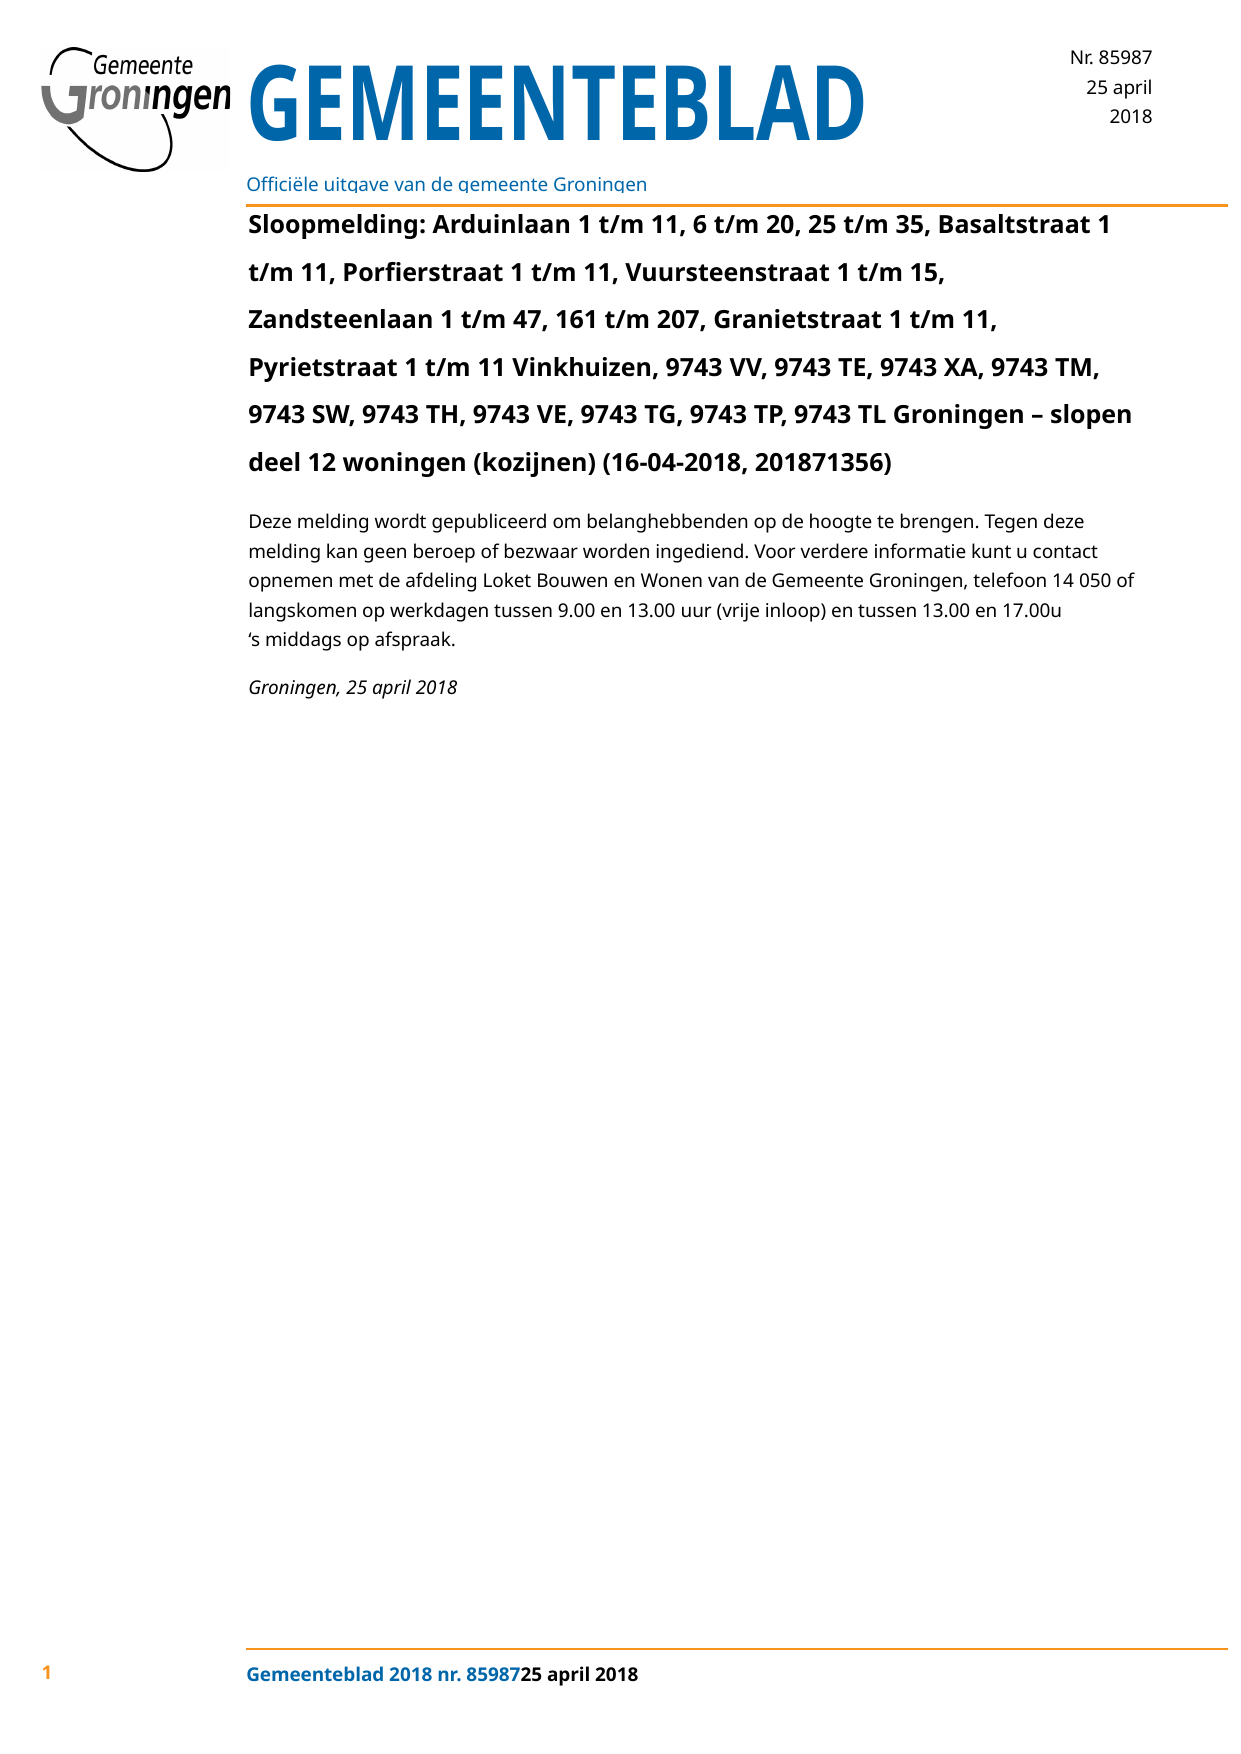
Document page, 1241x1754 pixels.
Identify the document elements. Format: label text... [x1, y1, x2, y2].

text Deze melding wordt gepubliceerd om belanghebbenden op de hoogte te brengen. Tegen deze melding kan geen beroep of bezwaar worden ingediend. Voor verdere informatie kunt u contact opnemen met de afdeling Loket Bouwen en Wonen van de Gemeente Groningen, telefoon 14 050 of langskomen op werkdagen tussen 9.00 en 13.00 uur (vrije inloop) en tussen 13.00 en 17.00u ‘s middags op afspraak. [248, 508, 1152, 652]
picture [41, 47, 231, 172]
text Sloopmelding: Arduinlaan 1 t/m 11, 6 t/m 20, 25 t/m 35, Basaltstraat 1 t/m 11, Porfierstraat 1 t/m 11, Vuursteenstraat 1 t/m 15, Zandsteenlaan 1 t/m 47, 161 t/m 207, Granietstraat 1 t/m 11, Pyrietstraat 1 t/m 11 Vinkhuizen, 9743 VV, 9743 TE, 9743 XA, 9743 TM, 9743 SW, 9743 TH, 9743 VE, 9743 TG, 9743 TP, 9743 TL Groningen – slopen deel 12 woningen (kozijnen) (16-04-2018, 201871356) [248, 207, 1152, 479]
text Groningen, 25 april 2018 [248, 674, 1152, 700]
